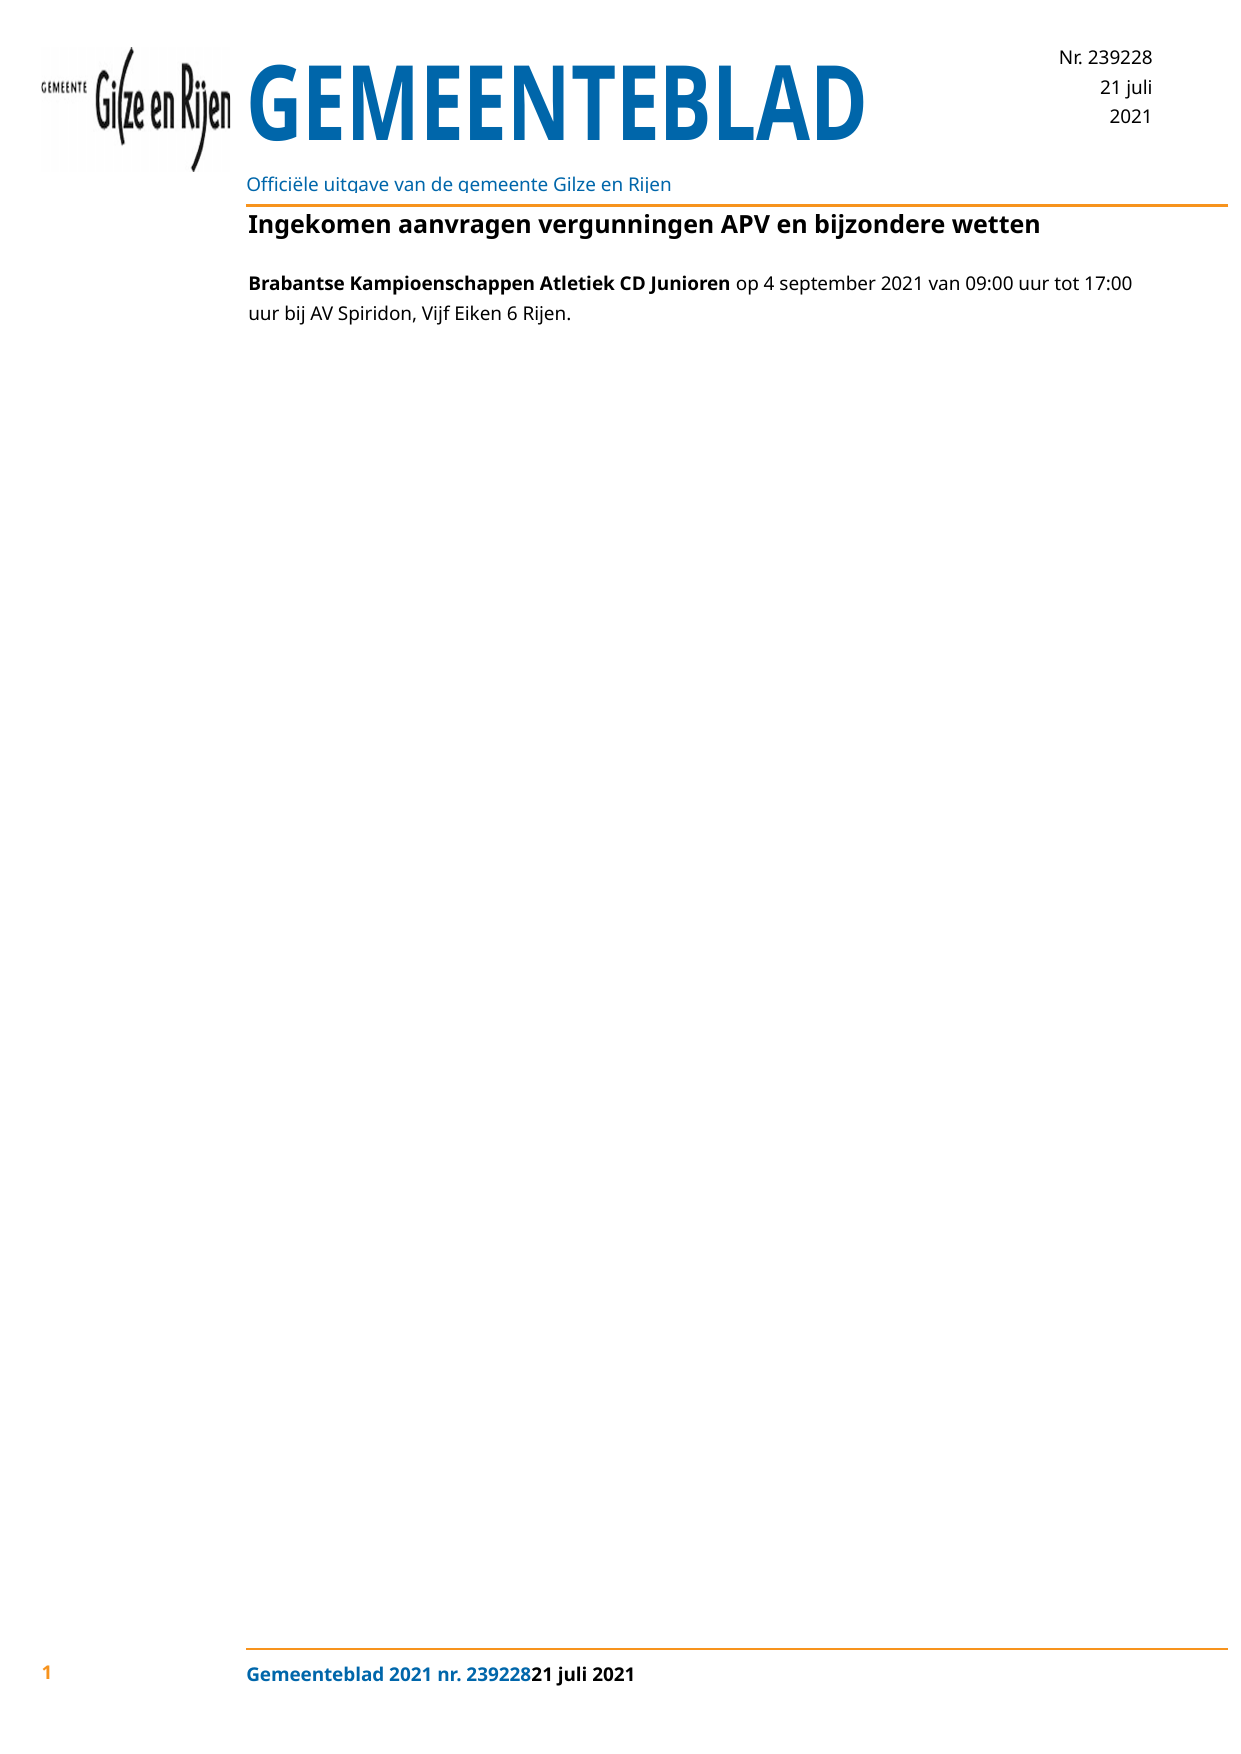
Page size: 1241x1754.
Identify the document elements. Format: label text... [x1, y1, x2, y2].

picture [41, 47, 231, 172]
text Brabantse Kampioenschappen Atletiek CD Junioren op 4 september 2021 van 09:00 uur tot 17:00 uur bij AV Spiridon, Vijf Eiken 6 Rijen. [248, 270, 1152, 326]
text Ingekomen aanvragen vergunningen APV en bijzondere wetten [248, 207, 1152, 241]
